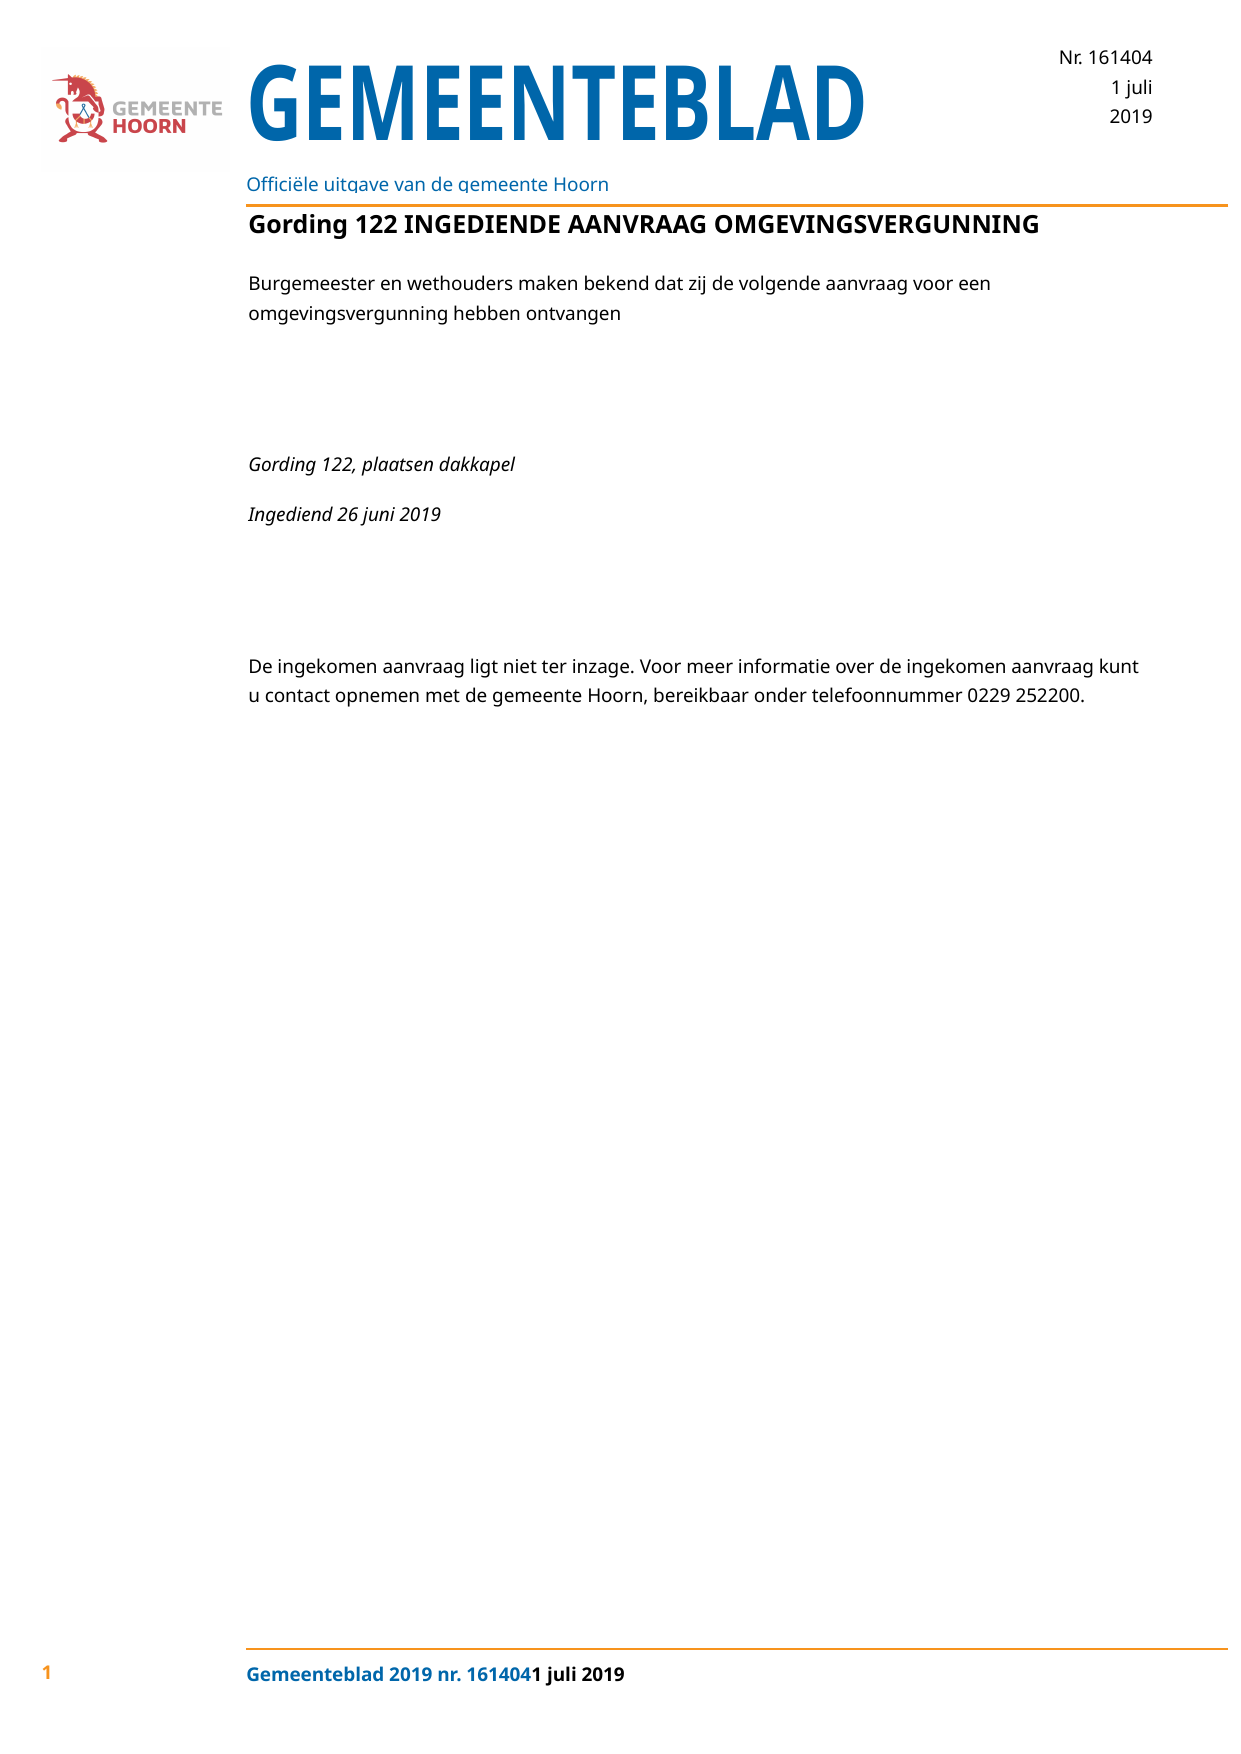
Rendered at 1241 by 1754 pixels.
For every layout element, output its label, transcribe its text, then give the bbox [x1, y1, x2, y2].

text Gording 122, plaatsen dakkapel [248, 451, 1152, 477]
picture [41, 47, 231, 172]
text De ingekomen aanvraag ligt niet ter inzage. Voor meer informatie over de ingekomen aanvraag kunt u contact opnemen met de gemeente Hoorn, bereikbaar onder telefoonnummer 0229 252200. [248, 653, 1152, 708]
text Gording 122 INGEDIENDE AANVRAAG OMGEVINGSVERGUNNING [248, 207, 1152, 241]
text Ingediend 26 juni 2019 [248, 502, 1152, 527]
text Burgemeester en wethouders maken bekend dat zij de volgende aanvraag voor een omgevingsvergunning hebben ontvangen [248, 270, 1152, 326]
